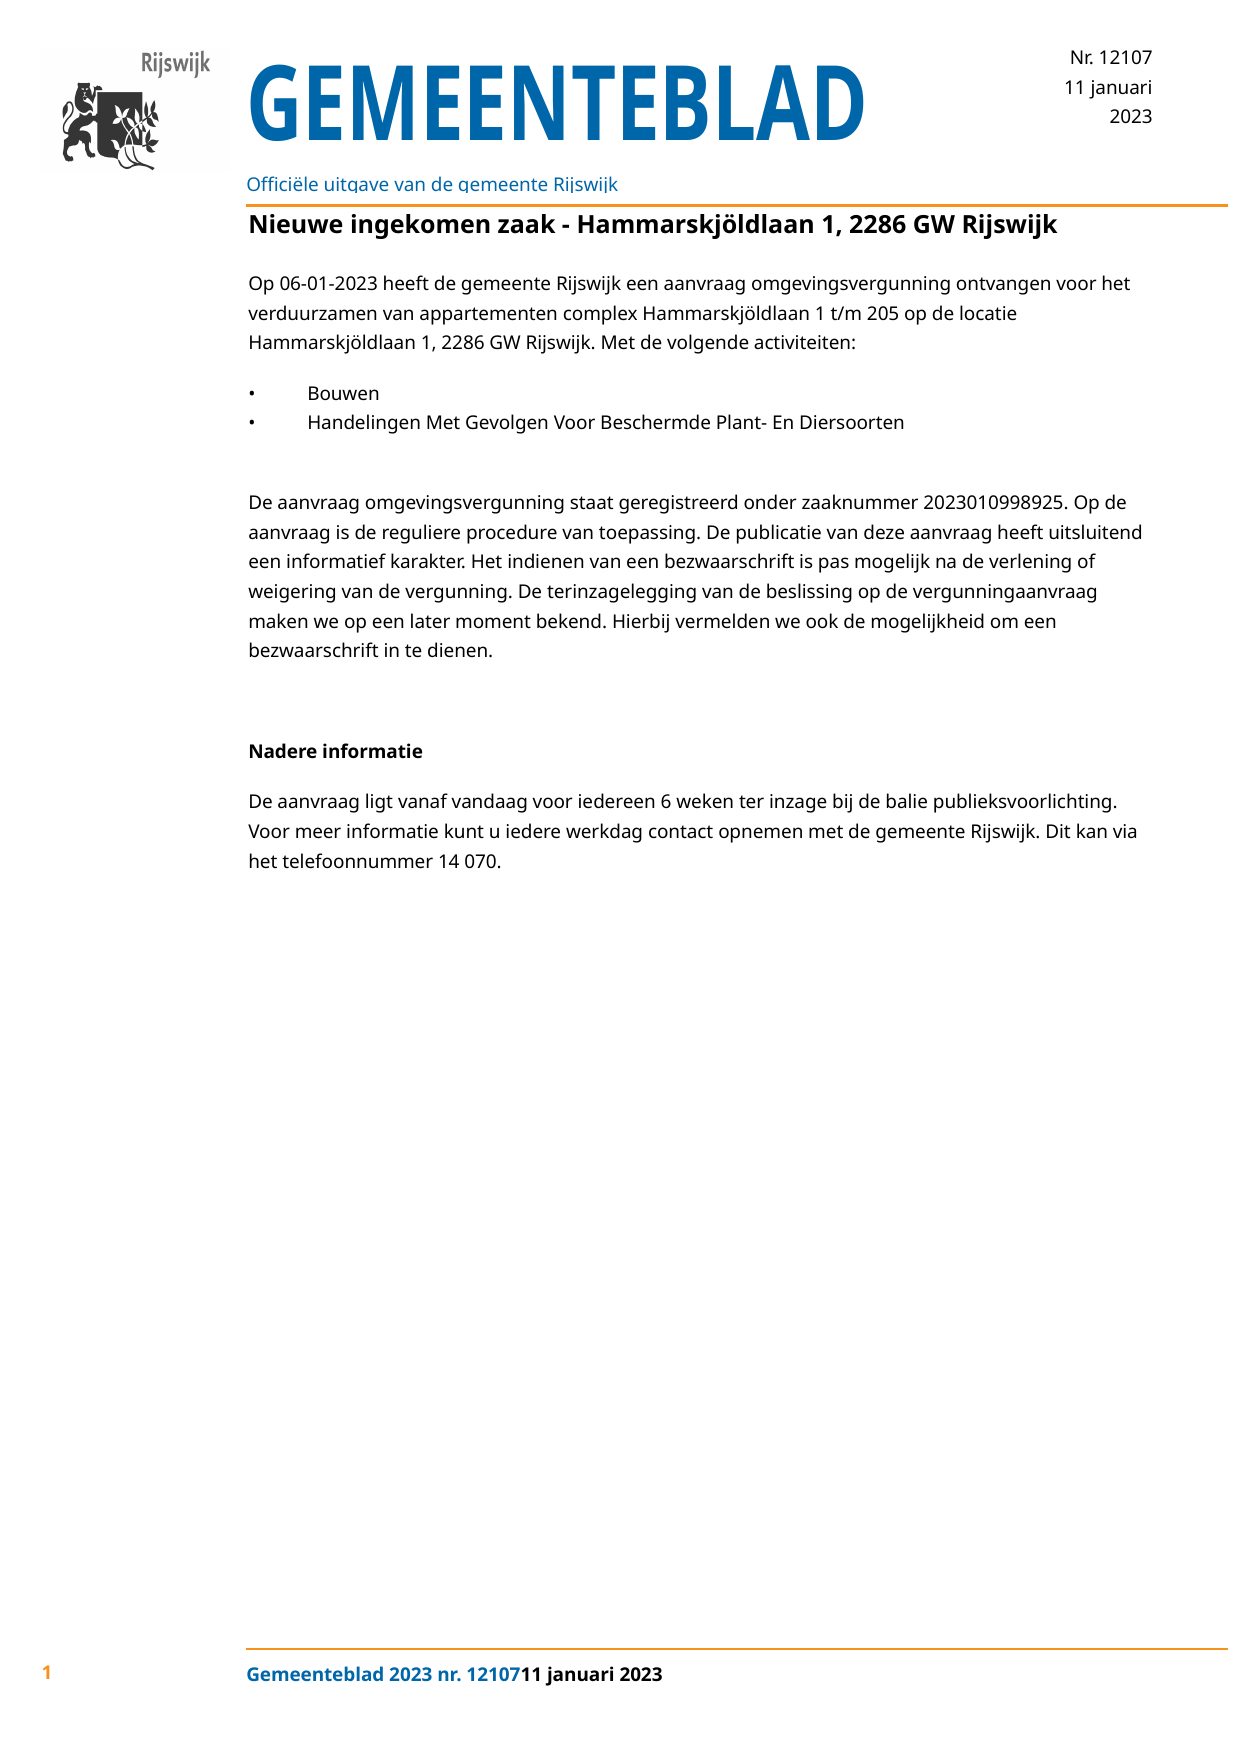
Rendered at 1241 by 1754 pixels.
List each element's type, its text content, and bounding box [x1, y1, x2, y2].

text Op 06-01-2023 heeft de gemeente Rijswijk een aanvraag omgevingsvergunning ontvangen voor het verduurzamen van appartementen complex Hammarskjöldlaan 1 t/m 205 op de locatie Hammarskjöldlaan 1, 2286 GW Rijswijk. Met de volgende activiteiten: [248, 270, 1152, 355]
text De aanvraag omgevingsvergunning staat geregistreerd onder zaaknummer 2023010998925. Op de aanvraag is de reguliere procedure van toepassing. De publicatie van deze aanvraag heeft uitsluitend een informatief karakter. Het indienen van een bezwaarschrift is pas mogelijk na de verlening of weigering van de vergunning. De terinzagelegging van de beslissing op de vergunningaanvraag maken we op een later moment bekend. Hierbij vermelden we ook de mogelijkheid om een bezwaarschrift in te dienen. [248, 489, 1152, 663]
list Handelingen Met Gevolgen Voor Beschermde Plant- En Diersoorten [248, 409, 1152, 435]
picture [41, 47, 231, 172]
list Bouwen [248, 380, 1152, 406]
text De aanvraag ligt vanaf vandaag voor iedereen 6 weken ter inzage bij de balie publieksvoorlichting. Voor meer informatie kunt u iedere werkdag contact opnemen met de gemeente Rijswijk. Dit kan via het telefoonnummer 14 070. [248, 789, 1152, 873]
text Nadere informatie [248, 738, 1152, 764]
text Nieuwe ingekomen zaak - Hammarskjöldlaan 1, 2286 GW Rijswijk [248, 207, 1152, 241]
